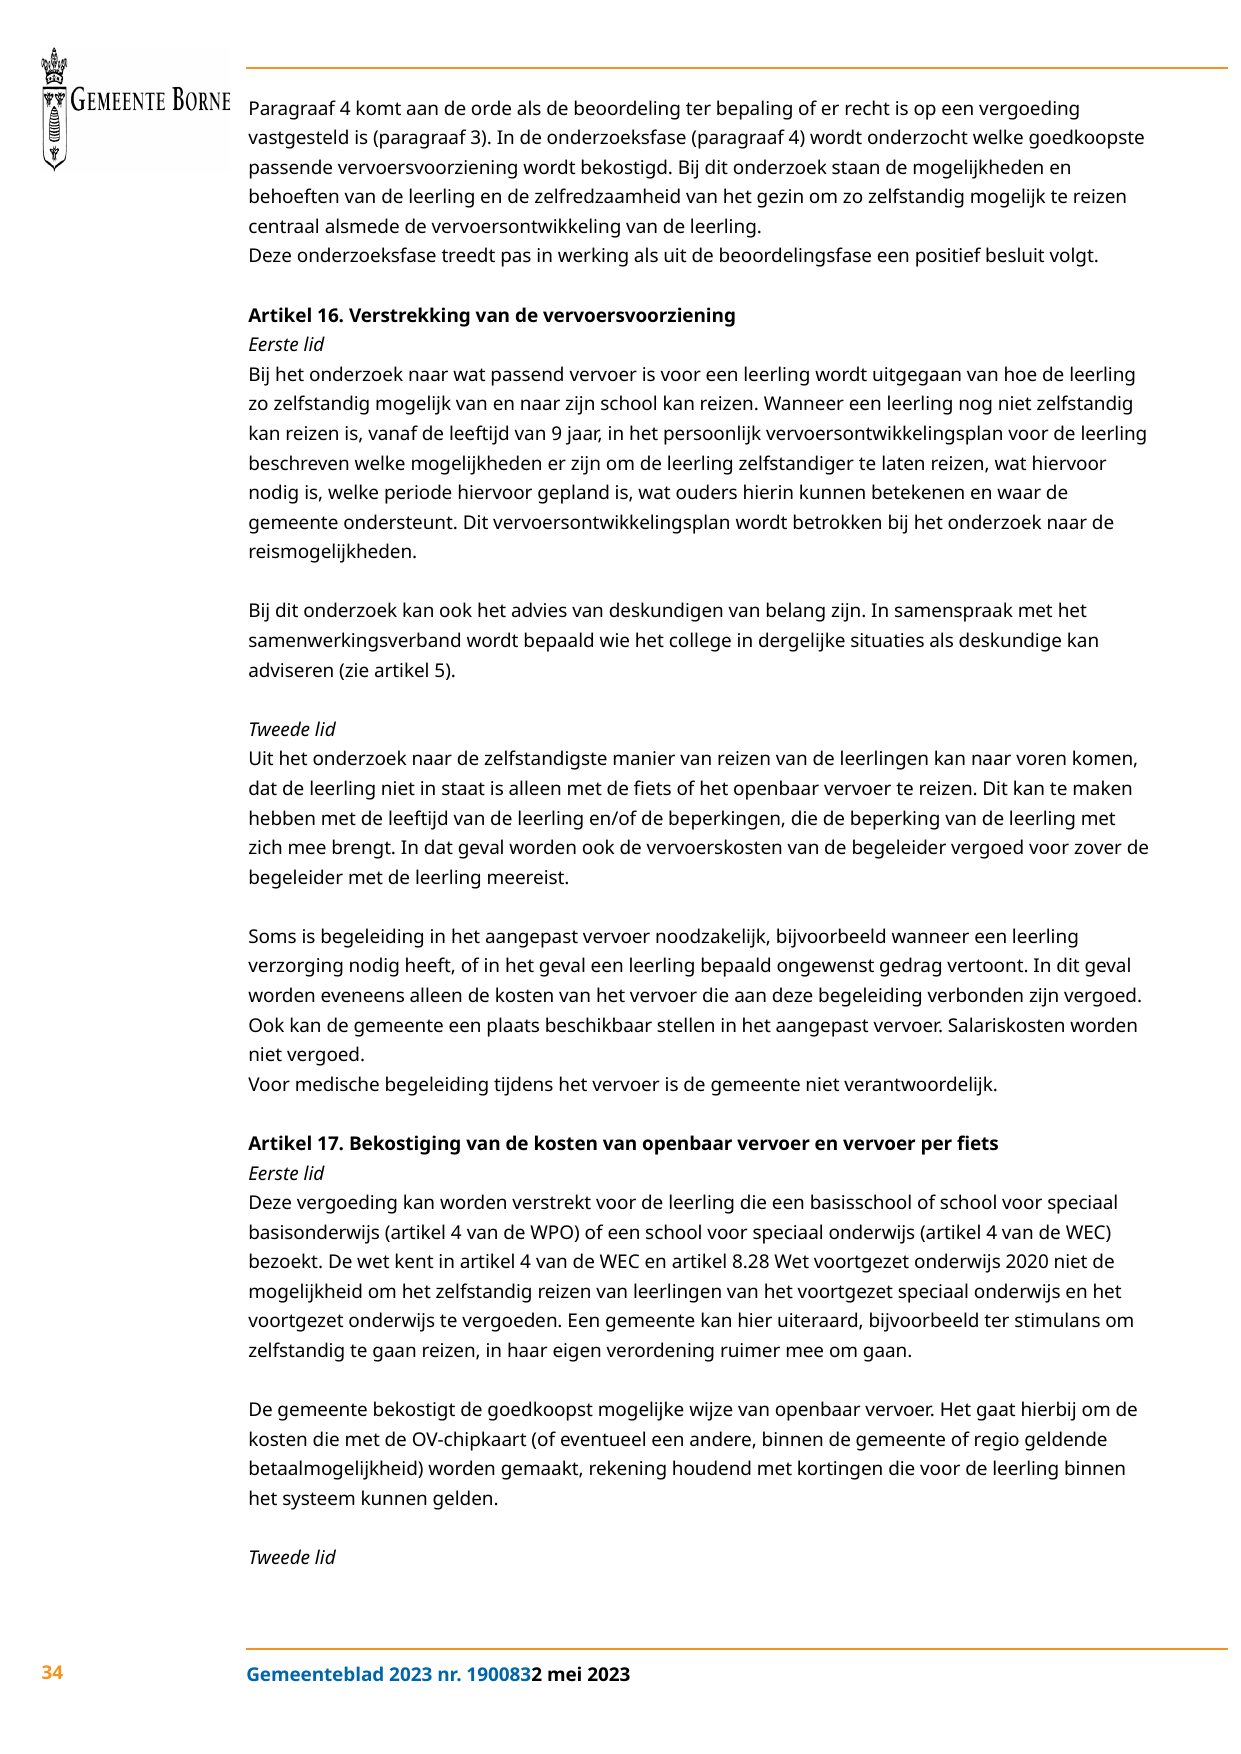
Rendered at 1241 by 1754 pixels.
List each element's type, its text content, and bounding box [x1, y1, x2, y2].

text Deze vergoeding kan worden verstrekt voor de leerling die een basisschool of school voor speciaal basisonderwijs (artikel 4 van de WPO) of een school voor speciaal onderwijs (artikel 4 van de WEC) bezoekt. De wet kent in artikel 4 van de WEC en artikel 8.28 Wet voortgezet onderwijs 2020 niet de mogelijkheid om het zelfstandig reizen van leerlingen van het voortgezet speciaal onderwijs en het voortgezet onderwijs te vergoeden. Een gemeente kan hier uiteraard, bijvoorbeeld ter stimulans om zelfstandig te gaan reizen, in haar eigen verordening ruimer mee om gaan. [248, 1189, 1152, 1363]
picture [41, 47, 231, 172]
text Paragraaf 4 komt aan de orde als de beoordeling ter bepaling of er recht is op een vergoeding vastgesteld is (paragraaf 3). In de onderzoeksfase (paragraaf 4) wordt onderzocht welke goedkoopste passende vervoersvoorziening wordt bekostigd. Bij dit onderzoek staan de mogelijkheden en behoeften van de leerling en de zelfredzaamheid van het gezin om zo zelfstandig mogelijk te reizen centraal alsmede de vervoersontwikkeling van de leerling. [248, 95, 1152, 239]
text Bij het onderzoek naar wat passend vervoer is voor een leerling wordt uitgegaan van hoe de leerling zo zelfstandig mogelijk van en naar zijn school kan reizen. Wanneer een leerling nog niet zelfstandig kan reizen is, vanaf de leeftijd van 9 jaar, in het persoonlijk vervoersontwikkelingsplan voor de leerling beschreven welke mogelijkheden er zijn om de leerling zelfstandiger te laten reizen, wat hiervoor nodig is, welke periode hiervoor gepland is, wat ouders hierin kunnen betekenen en waar de gemeente ondersteunt. Dit vervoersontwikkelingsplan wordt betrokken bij het onderzoek naar de reismogelijkheden. [248, 361, 1152, 564]
text Eerste lid [248, 331, 1152, 357]
text Soms is begeleiding in het aangepast vervoer noodzakelijk, bijvoorbeeld wanneer een leerling verzorging nodig heeft, of in het geval een leerling bepaald ongewenst gedrag vertoont. In dit geval worden eveneens alleen de kosten van het vervoer die aan deze begeleiding verbonden zijn vergoed. Ook kan de gemeente een plaats beschikbaar stellen in het aangepast vervoer. Salariskosten worden niet vergoed. [248, 923, 1152, 1067]
text Tweede lid [248, 1544, 1152, 1570]
text Bij dit onderzoek kan ook het advies van deskundigen van belang zijn. In samenspraak met het samenwerkingsverband wordt bepaald wie het college in dergelijke situaties als deskundige kan adviseren (zie artikel 5). [248, 598, 1152, 683]
text Deze onderzoeksfase treedt pas in werking als uit de beoordelingsfase een positief besluit volgt. [248, 243, 1152, 268]
text Eerste lid [248, 1160, 1152, 1186]
text De gemeente bekostigt de goedkoopst mogelijke wijze van openbaar vervoer. Het gaat hierbij om de kosten die met de OV-chipkaart (of eventueel een andere, binnen de gemeente of regio geldende betaalmogelijkheid) worden gemaakt, rekening houdend met kortingen die voor de leerling binnen het systeem kunnen gelden. [248, 1396, 1152, 1511]
text Uit het onderzoek naar de zelfstandigste manier van reizen van de leerlingen kan naar voren komen, dat de leerling niet in staat is alleen met de fiets of het openbaar vervoer te reizen. Dit kan te maken hebben met de leeftijd van de leerling en/of de beperkingen, die de beperking van de leerling met zich mee brengt. In dat geval worden ook de vervoerskosten van de begeleider vergoed voor zover de begeleider met de leerling meereist. [248, 746, 1152, 890]
text Artikel 16. Verstrekking van de vervoersvoorziening [248, 302, 1152, 328]
text Voor medische begeleiding tijdens het vervoer is de gemeente niet verantwoordelijk. [248, 1071, 1152, 1097]
text Tweede lid [248, 716, 1152, 742]
text Artikel 17. Bekostiging van de kosten van openbaar vervoer en vervoer per fiets [248, 1130, 1152, 1156]
